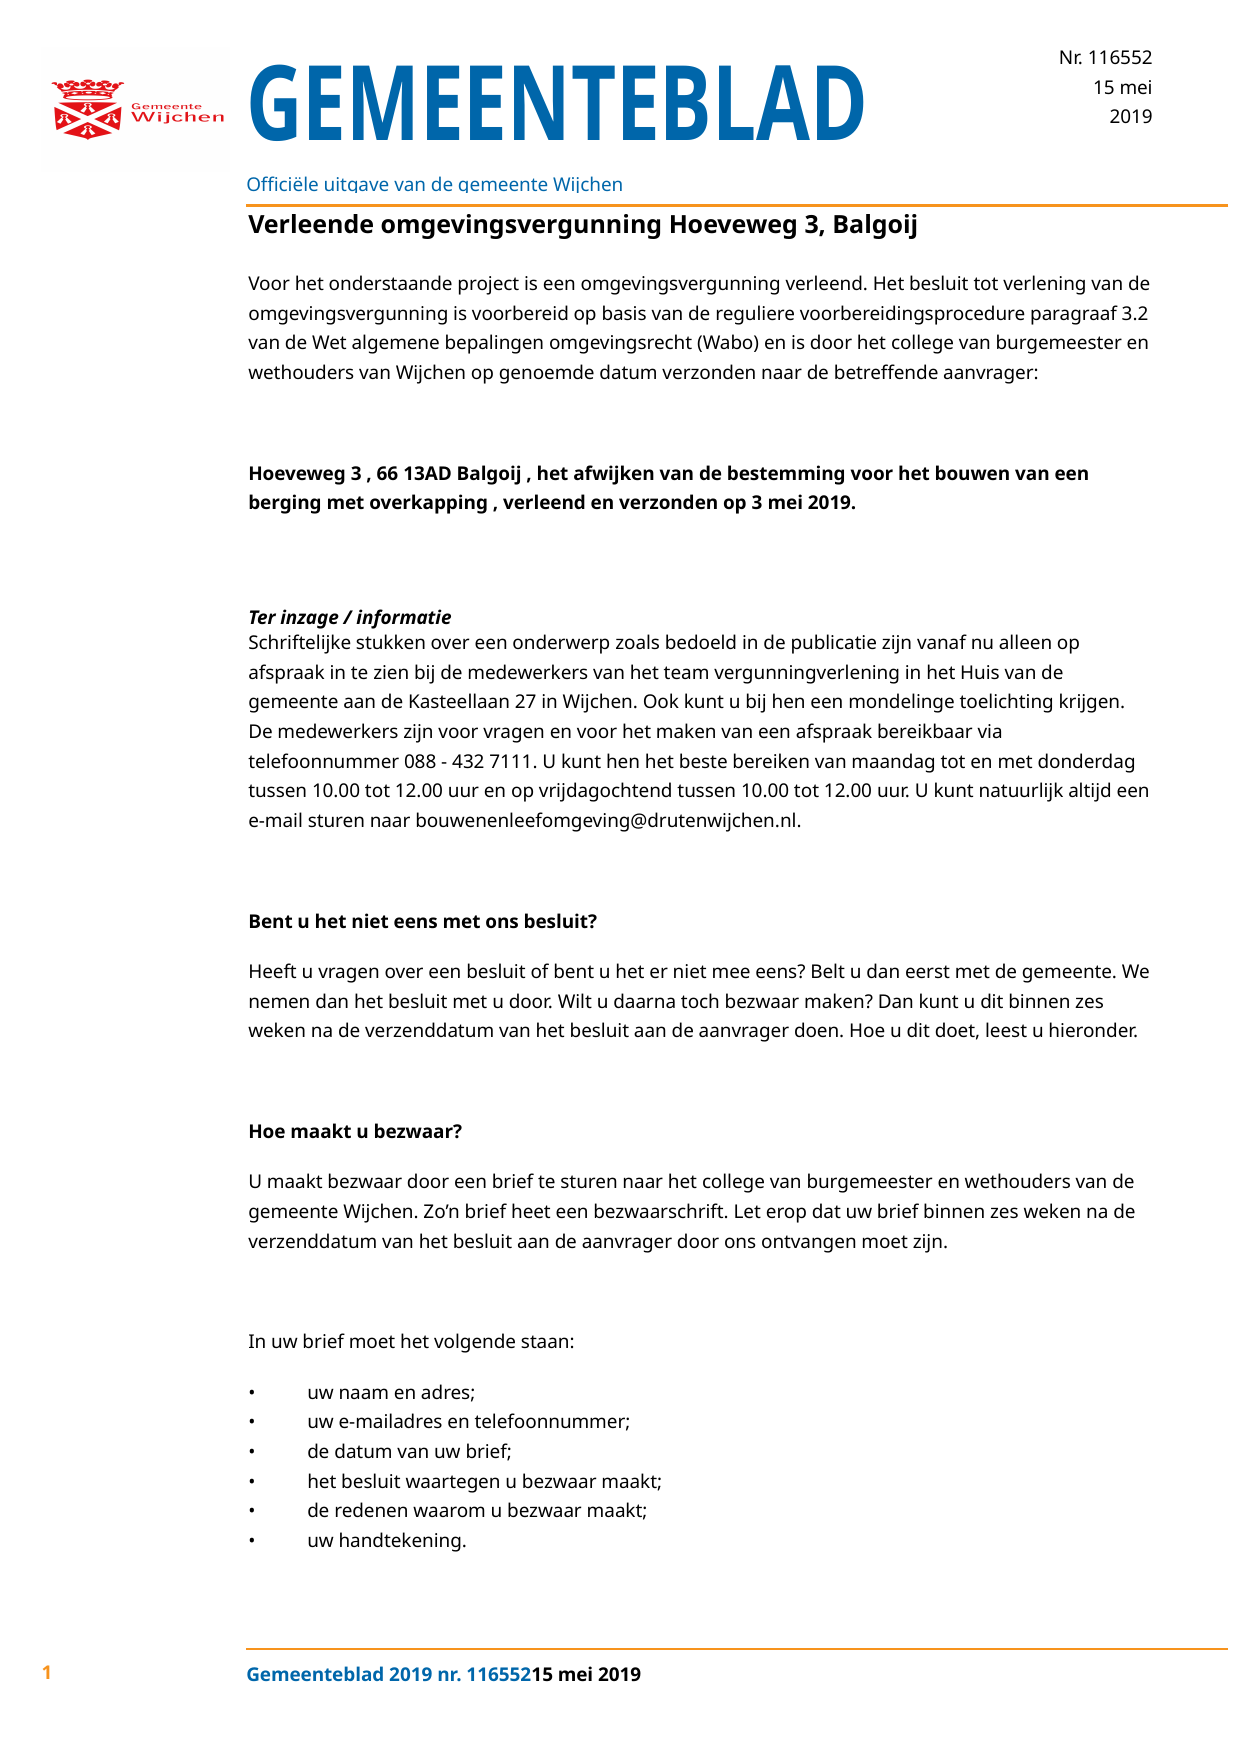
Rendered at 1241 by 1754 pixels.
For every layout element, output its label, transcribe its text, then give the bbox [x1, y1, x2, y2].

text Ter inzage / informatie [248, 604, 1152, 629]
list de datum van uw brief; [248, 1438, 1152, 1464]
text Heeft u vragen over een besluit of bent u het er niet mee eens? Belt u dan eerst met de gemeente. We nemen dan het besluit met u door. Wilt u daarna toch bezwaar maken? Dan kunt u dit binnen zes weken na de verzenddatum van het besluit aan de aanvrager doen. Hoe u dit doet, leest u hieronder. [248, 958, 1152, 1043]
list uw handtekening. [248, 1527, 1152, 1553]
text U maakt bezwaar door een brief te sturen naar het college van burgemeester en wethouders van de gemeente Wijchen. Zo’n brief heet een bezwaarschrift. Let erop dat uw brief binnen zes weken na de verzenddatum van het besluit aan de aanvrager door ons ontvangen moet zijn. [248, 1169, 1152, 1254]
text Bent u het niet eens met ons besluit? [248, 908, 1152, 934]
list het besluit waartegen u bezwaar maakt; [248, 1468, 1152, 1494]
text Voor het onderstaande project is een omgevingsvergunning verleend. Het besluit tot verlening van de omgevingsvergunning is voorbereid op basis van de reguliere voorbereidingsprocedure paragraaf 3.2 van de Wet algemene bepalingen omgevingsrecht (Wabo) en is door het college van burgemeester en wethouders van Wijchen op genoemde datum verzonden naar de betreffende aanvrager: [248, 270, 1152, 385]
list de redenen waarom u bezwaar maakt; [248, 1497, 1152, 1523]
text Schriftelijke stukken over een onderwerp zoals bedoeld in de publicatie zijn vanaf nu alleen op afspraak in te zien bij de medewerkers van het team vergunningverlening in het Huis van de gemeente aan de Kasteellaan 27 in Wijchen. Ook kunt u bij hen een mondelinge toelichting krijgen. De medewerkers zijn voor vragen en voor het maken van een afspraak bereikbaar via telefoonnummer 088 - 432 7111. U kunt hen het beste bereiken van maandag tot en met donderdag tussen 10.00 tot 12.00 uur en op vrijdagochtend tussen 10.00 tot 12.00 uur. U kunt natuurlijk altijd een e-mail sturen naar bouwenenleefomgeving@drutenwijchen.nl. [248, 629, 1152, 833]
picture [41, 47, 231, 172]
text Hoeveweg 3 , 66 13AD Balgoij , het afwijken van de bestemming voor het bouwen van een berging met overkapping , verleend en verzonden op 3 mei 2019. [248, 460, 1152, 515]
text Hoe maakt u bezwaar? [248, 1118, 1152, 1144]
list uw e-mailadres en telefoonnummer; [248, 1409, 1152, 1434]
text In uw brief moet het volgende staan: [248, 1329, 1152, 1354]
list uw naam en adres; [248, 1379, 1152, 1405]
text Verleende omgevingsvergunning Hoeveweg 3, Balgoij [248, 207, 1152, 241]
